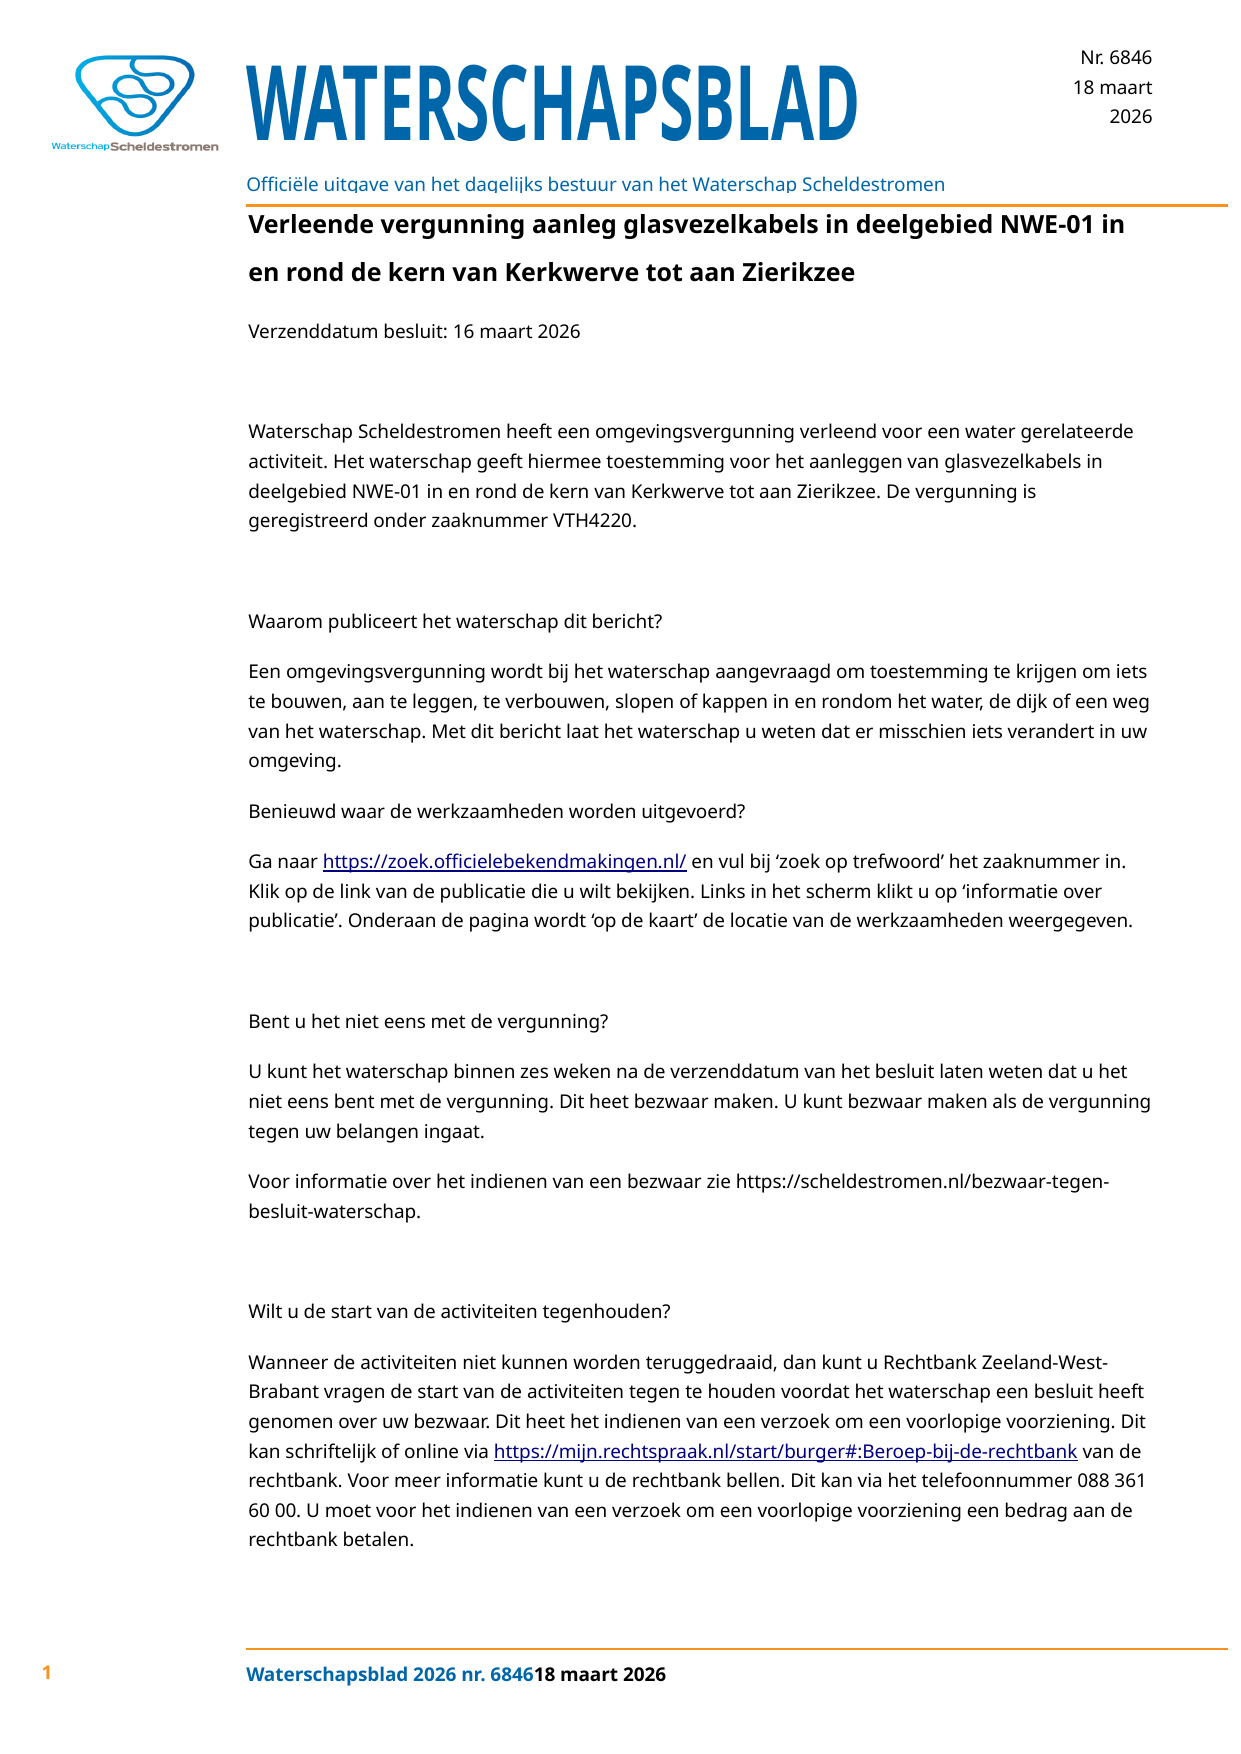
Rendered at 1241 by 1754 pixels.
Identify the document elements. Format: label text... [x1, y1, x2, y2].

text Voor informatie over het indienen van een bezwaar zie https://scheldestromen.nl/bezwaar-tegen-besluit-waterschap. [248, 1168, 1152, 1224]
text Waterschap Scheldestromen heeft een omgevingsvergunning verleend voor een water gerelateerde activiteit. Het waterschap geeft hiermee toestemming voor het aanleggen van glasvezelkabels in deelgebied NWE-01 in en rond de kern van Kerkwerve tot aan Zierikzee. De vergunning is geregistreerd onder zaaknummer VTH4220. [248, 419, 1152, 533]
picture [41, 47, 231, 172]
text Benieuwd waar de werkzaamheden worden uitgevoerd? [248, 798, 1152, 824]
text Verzenddatum besluit: 16 maart 2026 [248, 318, 1152, 344]
text U kunt het waterschap binnen zes weken na de verzenddatum van het besluit laten weten dat u het niet eens bent met de vergunning. Dit heet bezwaar maken. U kunt bezwaar maken als de vergunning tegen uw belangen ingaat. [248, 1059, 1152, 1144]
text Wanneer de activiteiten niet kunnen worden teruggedraaid, dan kunt u Rechtbank Zeeland-West-Brabant vragen de start van de activiteiten tegen te houden voordat het waterschap een besluit heeft genomen over uw bezwaar. Dit heet het indienen van een verzoek om een voorlopige voorziening. Dit kan schriftelijk of online via https://mijn.rechtspraak.nl/start/burger#:Beroep-bij-de-rechtbank van de rechtbank. Voor meer informatie kunt u de rechtbank bellen. Dit kan via het telefoonnummer 088 361 60 00. U moet voor het indienen van een verzoek om een voorlopige voorziening een bedrag aan de rechtbank betalen. [248, 1349, 1152, 1552]
text Een omgevingsvergunning wordt bij het waterschap aangevraagd om toestemming te krijgen om iets te bouwen, aan te leggen, te verbouwen, slopen of kappen in en rondom het water, de dijk of een weg van het waterschap. Met dit bericht laat het waterschap u weten dat er misschien iets verandert in uw omgeving. [248, 659, 1152, 773]
text Ga naar https://zoek.officielebekendmakingen.nl/ en vul bij ‘zoek op trefwoord’ het zaaknummer in. Klik op de link van de publicatie die u wilt bekijken. Links in het scherm klikt u op ‘informatie over publicatie’. Onderaan de pagina wordt ‘op de kaart’ de locatie van de werkzaamheden weergegeven. [248, 848, 1152, 933]
text Wilt u de start van de activiteiten tegenhouden? [248, 1299, 1152, 1324]
text Waarom publiceert het waterschap dit bericht? [248, 608, 1152, 634]
text Verleende vergunning aanleg glasvezelkabels in deelgebied NWE-01 in en rond de kern van Kerkwerve tot aan Zierikzee [248, 207, 1152, 288]
text Bent u het niet eens met de vergunning? [248, 1008, 1152, 1034]
